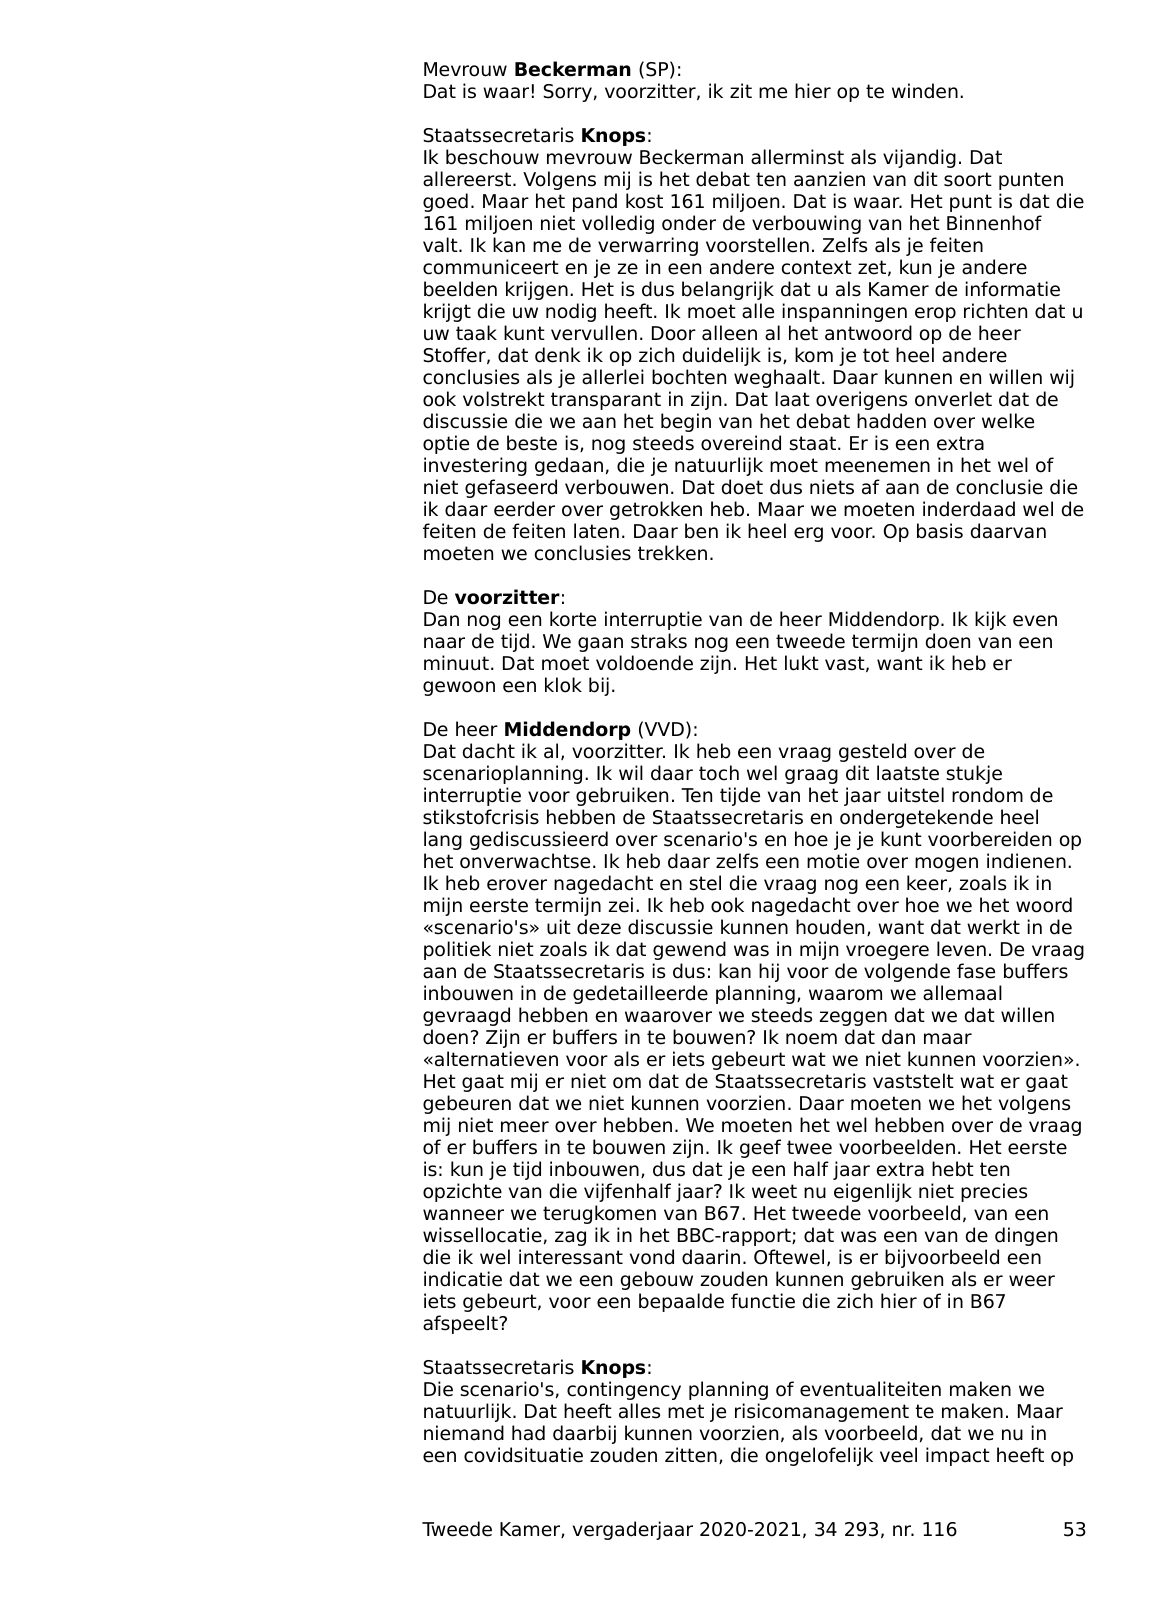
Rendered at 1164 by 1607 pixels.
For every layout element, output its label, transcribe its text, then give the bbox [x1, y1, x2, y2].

text Die scenario's, contingency planning of eventualiteiten maken we natuurlijk. Dat heeft alles met je risicomanagement te maken. Maar niemand had daarbij kunnen voorzien, als voorbeeld, dat we nu in een covidsituatie zouden zitten, die ongelofelijk veel impact heeft op [422, 1379, 1087, 1467]
text Ik beschouw mevrouw Beckerman allerminst als vijandig. Dat allereerst. Volgens mij is het debat ten aanzien van dit soort punten goed. Maar het pand kost 161 miljoen. Dat is waar. Het punt is dat die 161 miljoen niet volledig onder de verbouwing van het Binnenhof valt. Ik kan me de verwarring voorstellen. Zelfs als je feiten communiceert en je ze in een andere context zet, kun je andere beelden krijgen. Het is dus belangrijk dat u als Kamer de informatie krijgt die uw nodig heeft. Ik moet alle inspanningen erop richten dat u uw taak kunt vervullen. Door alleen al het antwoord op de heer Stoffer, dat denk ik op zich duidelijk is, kom je tot heel andere conclusies als je allerlei bochten weghaalt. Daar kunnen en willen wij ook volstrekt transparant in zijn. Dat laat overigens onverlet dat de discussie die we aan het begin van het debat hadden over welke optie de beste is, nog steeds overeind staat. Er is een extra investering gedaan, die je natuurlijk moet meenemen in het wel of niet gefaseerd verbouwen. Dat doet dus niets af aan de conclusie die ik daar eerder over getrokken heb. Maar we moeten inderdaad wel de feiten de feiten laten. Daar ben ik heel erg voor. Op basis daarvan moeten we conclusies trekken. [422, 147, 1087, 565]
text De heer Middendorp (VVD): [422, 719, 1087, 741]
text Dat is waar! Sorry, voorzitter, ik zit me hier op te winden. [422, 81, 1087, 103]
text Dan nog een korte interruptie van de heer Middendorp. Ik kijk even naar de tijd. We gaan straks nog een tweede termijn doen van een minuut. Dat moet voldoende zijn. Het lukt vast, want ik heb er gewoon een klok bij. [422, 609, 1087, 697]
text Staatssecretaris Knops: [422, 125, 1087, 147]
text Dat dacht ik al, voorzitter. Ik heb een vraag gesteld over de scenarioplanning. Ik wil daar toch wel graag dit laatste stukje interruptie voor gebruiken. Ten tijde van het jaar uitstel rondom de stikstofcrisis hebben de Staatssecretaris en ondergetekende heel lang gediscussieerd over scenario's en hoe je je kunt voorbereiden op het onverwachtse. Ik heb daar zelfs een motie over mogen indienen. Ik heb erover nagedacht en stel die vraag nog een keer, zoals ik in mijn eerste termijn zei. Ik heb ook nagedacht over hoe we het woord «scenario's» uit deze discussie kunnen houden, want dat werkt in de politiek niet zoals ik dat gewend was in mijn vroegere leven. De vraag aan de Staatssecretaris is dus: kan hij voor de volgende fase buffers inbouwen in de gedetailleerde planning, waarom we allemaal gevraagd hebben en waarover we steeds zeggen dat we dat willen doen? Zijn er buffers in te bouwen? Ik noem dat dan maar «alternatieven voor als er iets gebeurt wat we niet kunnen voorzien». Het gaat mij er niet om dat de Staatssecretaris vaststelt wat er gaat gebeuren dat we niet kunnen voorzien. Daar moeten we het volgens mij niet meer over hebben. We moeten het wel hebben over de vraag of er buffers in te bouwen zijn. Ik geef twee voorbeelden. Het eerste is: kun je tijd inbouwen, dus dat je een half jaar extra hebt ten opzichte van die vijfenhalf jaar? Ik weet nu eigenlijk niet precies wanneer we terugkomen van B67. Het tweede voorbeeld, van een wissellocatie, zag ik in het BBC-rapport; dat was een van de dingen die ik wel interessant vond daarin. Oftewel, is er bijvoorbeeld een indicatie dat we een gebouw zouden kunnen gebruiken als er weer iets gebeurt, voor een bepaalde functie die zich hier of in B67 afspeelt? [422, 741, 1087, 1334]
text De voorzitter: [422, 587, 1087, 609]
text Mevrouw Beckerman (SP): [422, 59, 1087, 81]
text Staatssecretaris Knops: [422, 1357, 1087, 1379]
